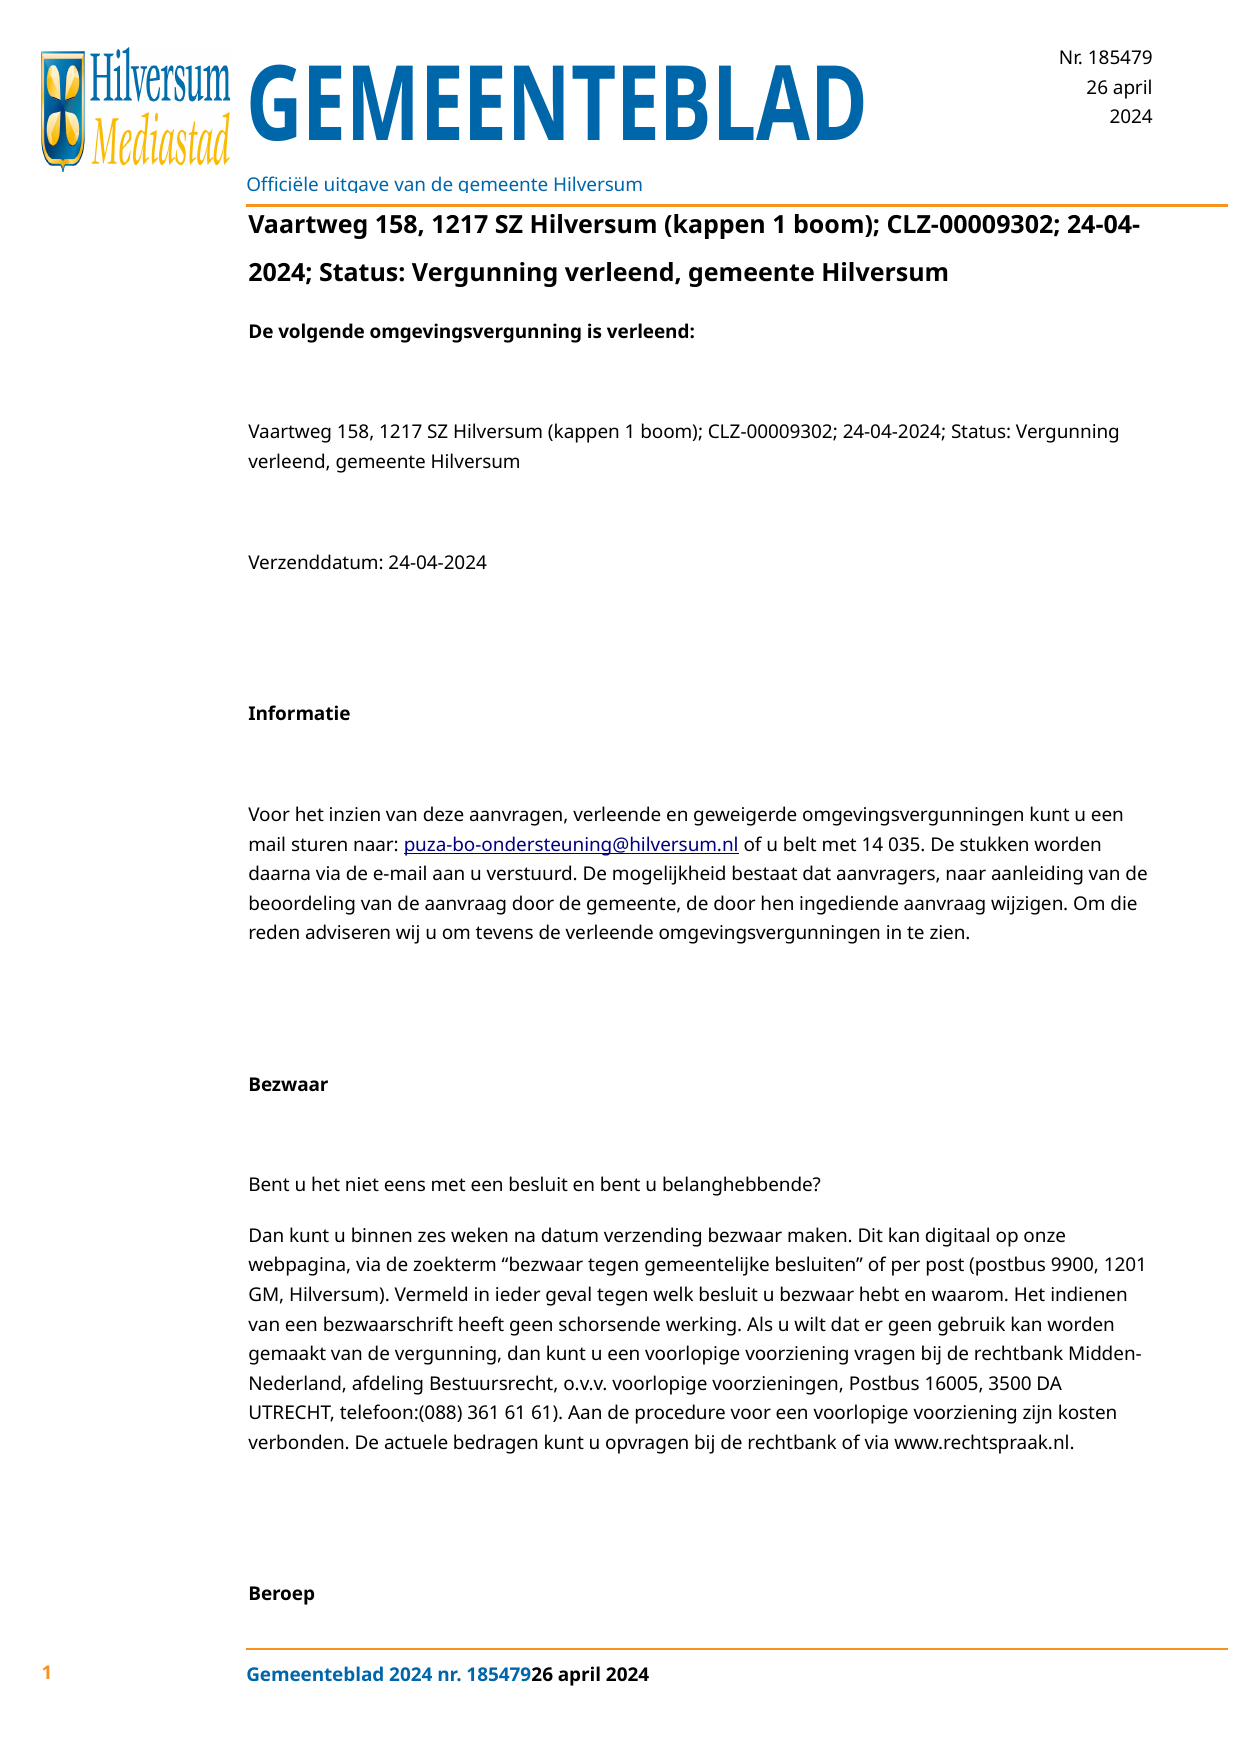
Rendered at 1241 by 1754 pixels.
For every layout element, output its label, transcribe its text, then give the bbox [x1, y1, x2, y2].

text Dan kunt u binnen zes weken na datum verzending bezwaar maken. Dit kan digitaal op onze webpagina, via de zoekterm “bezwaar tegen gemeentelijke besluiten” of per post (postbus 9900, 1201 GM, Hilversum). Vermeld in ieder geval tegen welk besluit u bezwaar hebt en waarom. Het indienen van een bezwaarschrift heeft geen schorsende werking. Als u wilt dat er geen gebruik kan worden gemaakt van de vergunning, dan kunt u een voorlopige voorziening vragen bij de rechtbank Midden-Nederland, afdeling Bestuursrecht, o.v.v. voorlopige voorzieningen, Postbus 16005, 3500 DA UTRECHT, telefoon:(088) 361 61 61). Aan de procedure voor een voorlopige voorziening zijn kosten verbonden. De actuele bedragen kunt u opvragen bij de rechtbank of via www.rechtspraak.nl. [248, 1222, 1152, 1455]
text Bent u het niet eens met een besluit en bent u belanghebbende? [248, 1172, 1152, 1197]
text De volgende omgevingsvergunning is verleend: [248, 318, 1152, 344]
text Beroep [248, 1580, 1152, 1606]
text Verzenddatum: 24-04-2024 [248, 549, 1152, 575]
text Voor het inzien van deze aanvragen, verleende en geweigerde omgevingsvergunningen kunt u een mail sturen naar: puza-bo-ondersteuning@hilversum.nl of u belt met 14 035. De stukken worden daarna via de e-mail aan u verstuurd. De mogelijkheid bestaat dat aanvragers, naar aanleiding van de beoordeling van de aanvraag door de gemeente, de door hen ingediende aanvraag wijzigen. Om die reden adviseren wij u om tevens de verleende omgevingsvergunningen in te zien. [248, 801, 1152, 945]
text Informatie [248, 700, 1152, 726]
text Vaartweg 158, 1217 SZ Hilversum (kappen 1 boom); CLZ-00009302; 24-04-2024; Status: Vergunning verleend, gemeente Hilversum [248, 207, 1152, 288]
picture [41, 47, 231, 172]
text Vaartweg 158, 1217 SZ Hilversum (kappen 1 boom); CLZ-00009302; 24-04-2024; Status: Vergunning verleend, gemeente Hilversum [248, 419, 1152, 474]
text Bezwaar [248, 1071, 1152, 1097]
